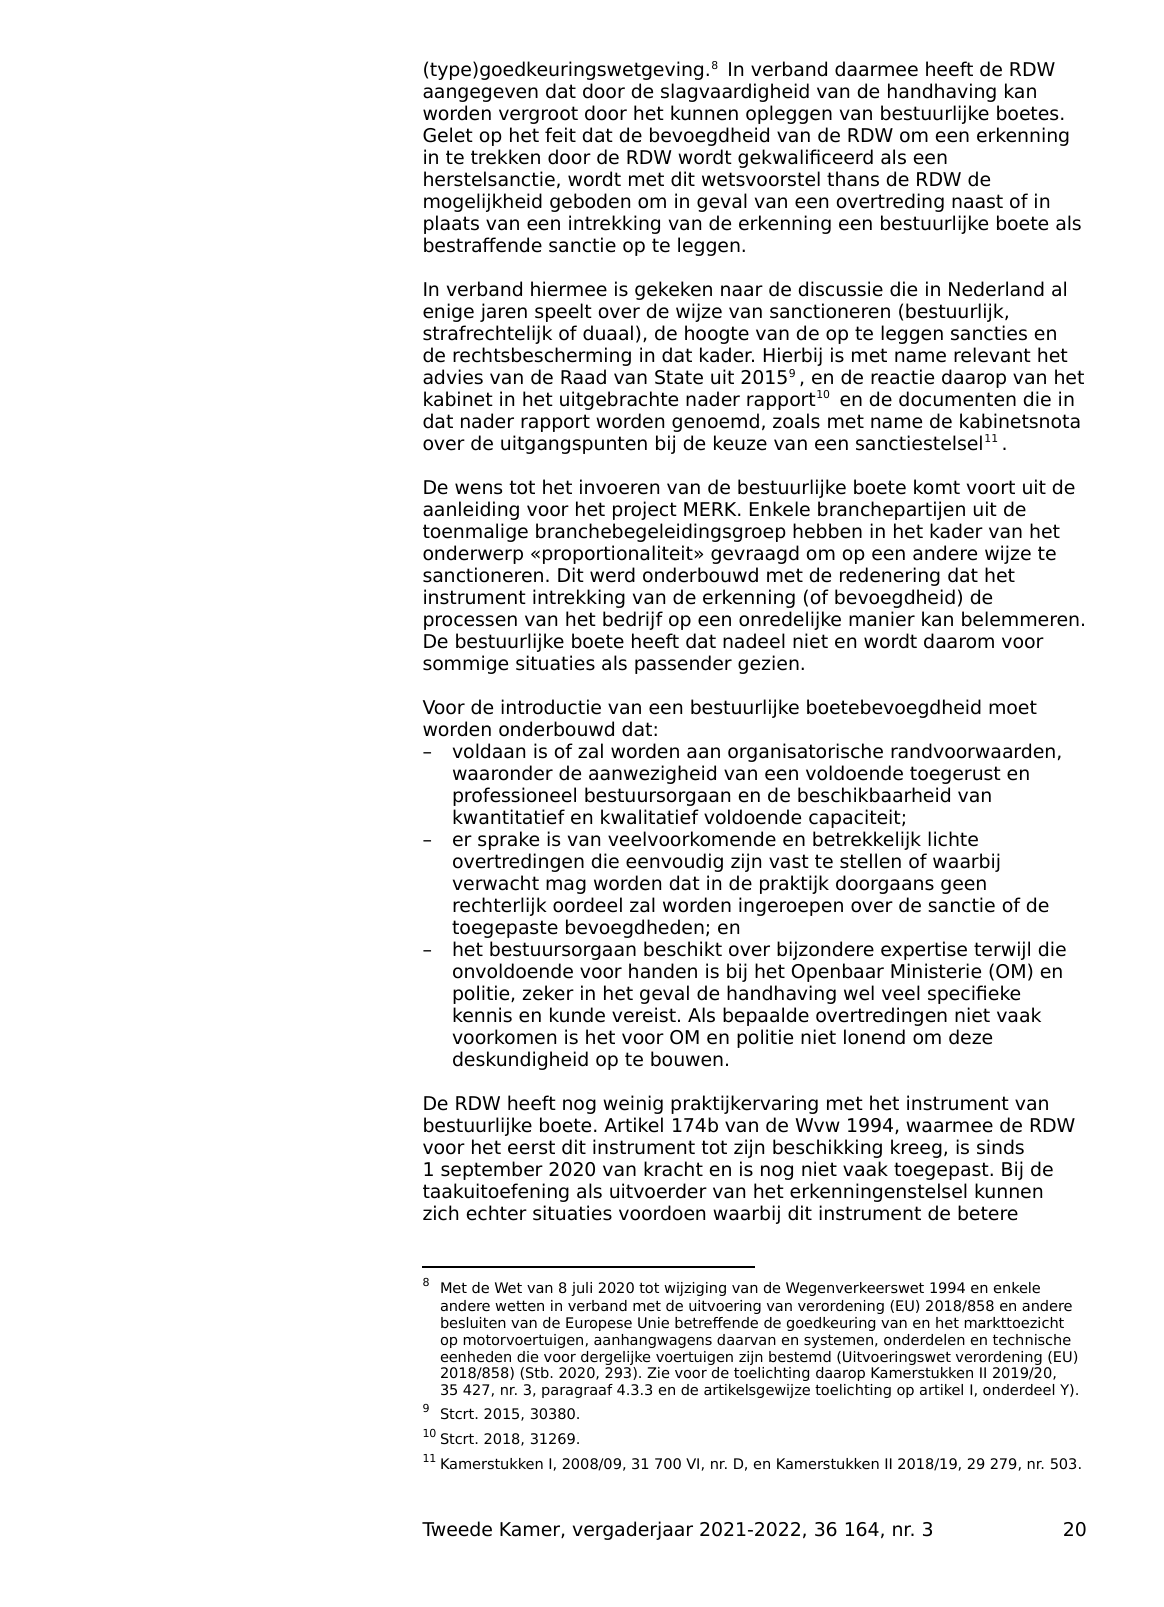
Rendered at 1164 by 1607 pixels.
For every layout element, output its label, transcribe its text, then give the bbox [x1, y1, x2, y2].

text – het bestuursorgaan beschikt over bijzondere expertise terwijl die onvoldoende voor handen is bij het Openbaar Ministerie (OM) en politie, zeker in het geval de handhaving wel veel specifieke kennis en kunde vereist. Als bepaalde overtredingen niet vaak voorkomen is het voor OM en politie niet lonend om deze deskundigheid op te bouwen. [422, 939, 1087, 1071]
text – er sprake is van veelvoorkomende en betrekkelijk lichte overtredingen die eenvoudig zijn vast te stellen of waarbij verwacht mag worden dat in de praktijk doorgaans geen rechterlijk oordeel zal worden ingeroepen over de sanctie of de toegepaste bevoegdheden; en [422, 829, 1087, 939]
text Stcrt. 2018, 31269. [422, 1427, 1087, 1449]
text De RDW heeft nog weinig praktijkervaring met het instrument van bestuurlijke boete. Artikel 174b van de Wvw 1994, waarmee de RDW voor het eerst dit instrument tot zijn beschikking kreeg, is sinds 1 september 2020 van kracht en is nog niet vaak toegepast. Bij de taakuitoefening als uitvoerder van het erkenningenstelsel kunnen zich echter situaties voordoen waarbij dit instrument de betere [422, 1093, 1087, 1225]
text Voor de introductie van een bestuurlijke boetebevoegdheid moet worden onderbouwd dat: [422, 697, 1087, 741]
text (type)goedkeuringswetgeving. In verband daarmee heeft de RDW aangegeven dat door de slagvaardigheid van de handhaving kan worden vergroot door het kunnen opleggen van bestuurlijke boetes. Gelet op het feit dat de bevoegdheid van de RDW om een erkenning in te trekken door de RDW wordt gekwalificeerd als een herstelsanctie, wordt met dit wetsvoorstel thans de RDW de mogelijkheid geboden om in geval van een overtreding naast of in plaats van een intrekking van de erkenning een bestuurlijke boete als bestraffende sanctie op te leggen. [422, 59, 1087, 257]
text Met de Wet van 8 juli 2020 tot wijziging van de Wegenverkeerswet 1994 en enkele andere wetten in verband met de uitvoering van verordening (EU) 2018/858 en andere besluiten van de Europese Unie betreffende de goedkeuring van en het markttoezicht op motorvoertuigen, aanhangwagens daarvan en systemen, onderdelen en technische eenheden die voor dergelijke voertuigen zijn bestemd (Uitvoeringswet verordening (EU) 2018/858) (Stb. 2020, 293). Zie voor de toelichting daarop Kamerstukken II 2019/20, 35 427, nr. 3, paragraaf 4.3.3 en de artikelsgewijze toelichting op artikel I, onderdeel Y). [422, 1276, 1087, 1399]
text In verband hiermee is gekeken naar de discussie die in Nederland al enige jaren speelt over de wijze van sanctioneren (bestuurlijk, strafrechtelijk of duaal), de hoogte van de op te leggen sancties en de rechtsbescherming in dat kader. Hierbij is met name relevant het advies van de Raad van State uit 2015, en de reactie daarop van het kabinet in het uitgebrachte nader rapport en de documenten die in dat nader rapport worden genoemd, zoals met name de kabinetsnota over de uitgangspunten bij de keuze van een sanctiestelsel. [422, 279, 1087, 455]
text – voldaan is of zal worden aan organisatorische randvoorwaarden, waaronder de aanwezigheid van een voldoende toegerust en professioneel bestuursorgaan en de beschikbaarheid van kwantitatief en kwalitatief voldoende capaciteit; [422, 741, 1087, 829]
text Stcrt. 2015, 30380. [422, 1402, 1087, 1424]
text De wens tot het invoeren van de bestuurlijke boete komt voort uit de aanleiding voor het project MERK. Enkele branchepartijen uit de toenmalige branchebegeleidingsgroep hebben in het kader van het onderwerp «proportionaliteit» gevraagd om op een andere wijze te sanctioneren. Dit werd onderbouwd met de redenering dat het instrument intrekking van de erkenning (of bevoegdheid) de processen van het bedrijf op een onredelijke manier kan belemmeren. De bestuurlijke boete heeft dat nadeel niet en wordt daarom voor sommige situaties als passender gezien. [422, 477, 1087, 675]
text Kamerstukken I, 2008/09, 31 700 VI, nr. D, en Kamerstukken II 2018/19, 29 279, nr. 503. [422, 1452, 1087, 1474]
